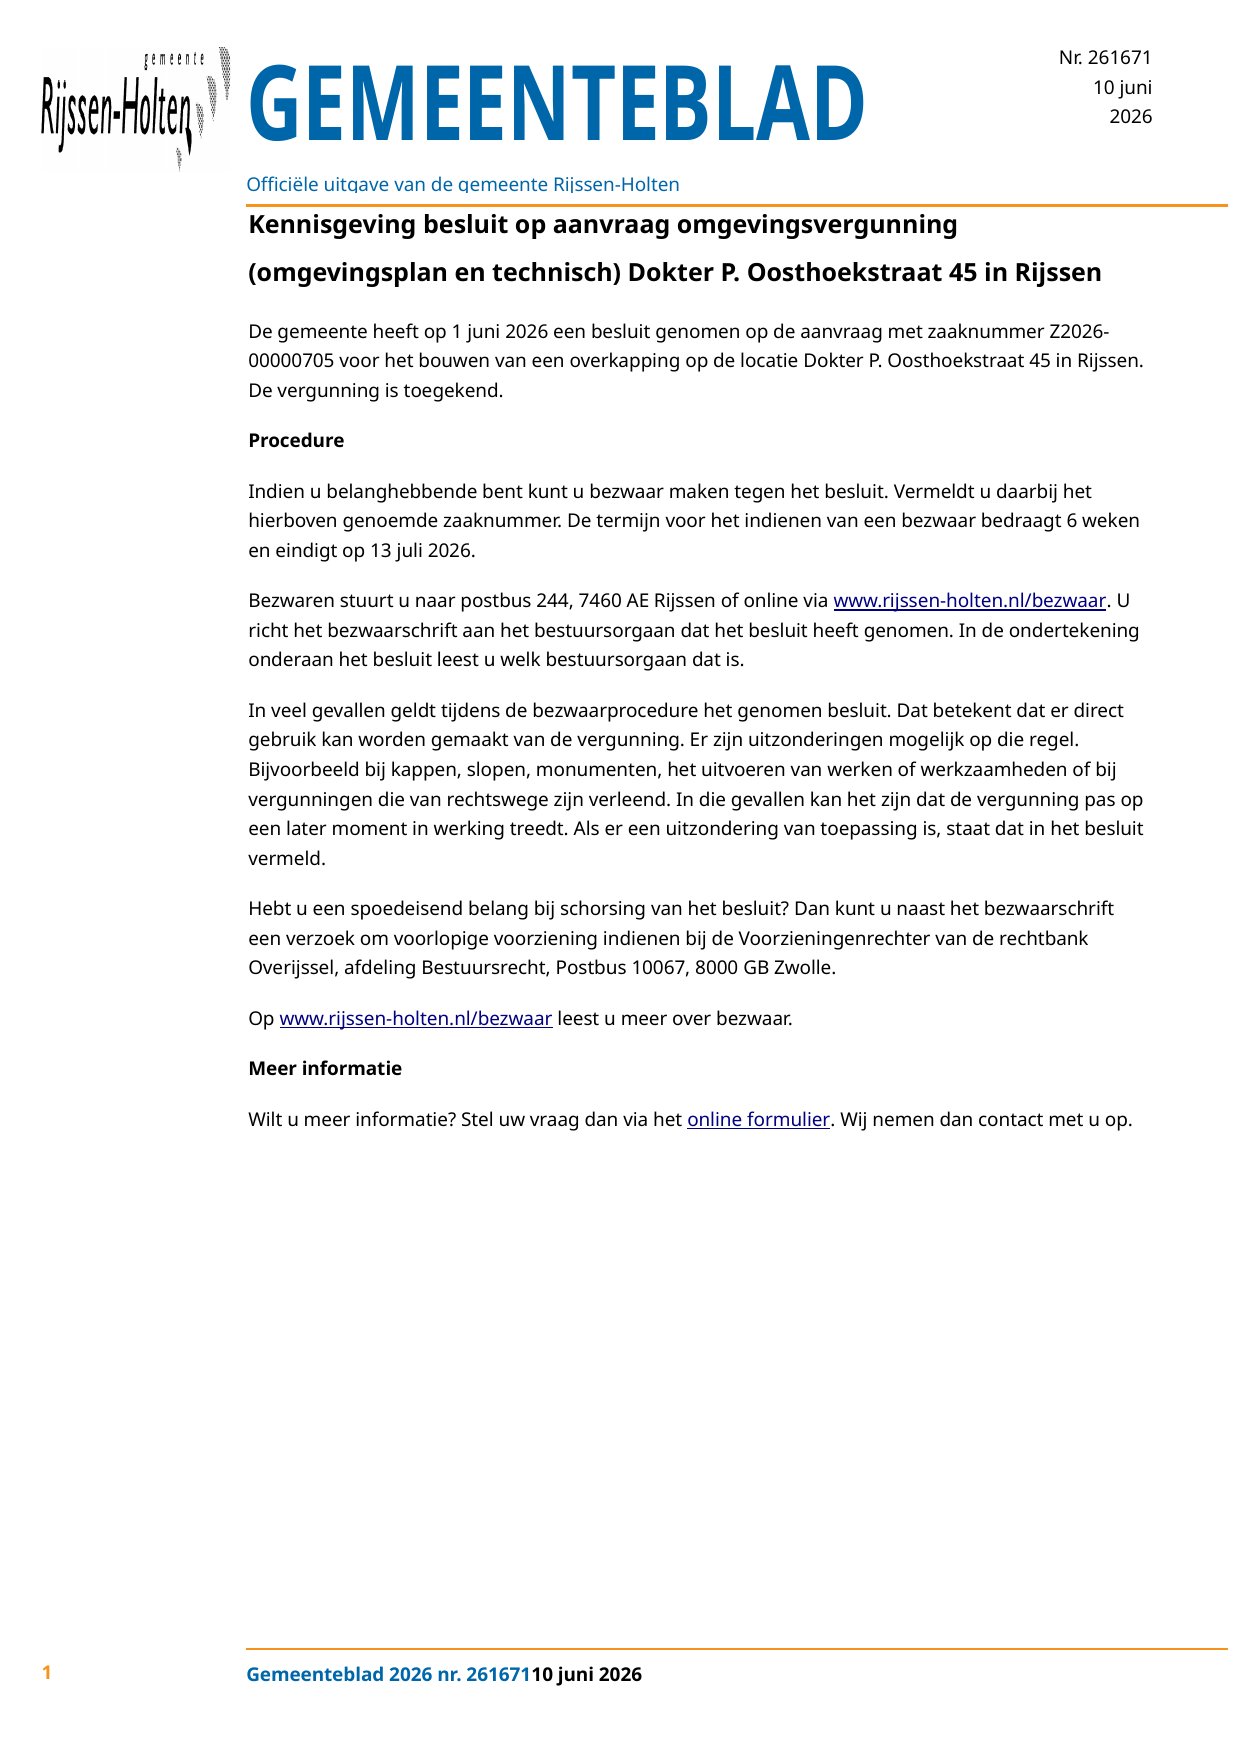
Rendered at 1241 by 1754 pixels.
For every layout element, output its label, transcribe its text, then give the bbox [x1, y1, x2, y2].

text De gemeente heeft op 1 juni 2026 een besluit genomen op de aanvraag met zaaknummer Z2026-00000705 voor het bouwen van een overkapping op de locatie Dokter P. Oosthoekstraat 45 in Rijssen. De vergunning is toegekend. [248, 318, 1152, 403]
text In veel gevallen geldt tijdens de bezwaarprocedure het genomen besluit. Dat betekent dat er direct gebruik kan worden gemaakt van de vergunning. Er zijn uitzonderingen mogelijk op die regel. Bijvoorbeeld bij kappen, slopen, monumenten, het uitvoeren van werken of werkzaamheden of bij vergunningen die van rechtswege zijn verleend. In die gevallen kan het zijn dat de vergunning pas op een later moment in werking treedt. Als er een uitzondering van toepassing is, staat dat in het besluit vermeld. [248, 697, 1152, 871]
text Hebt u een spoedeisend belang bij schorsing van het besluit? Dan kunt u naast het bezwaarschrift een verzoek om voorlopige voorziening indienen bij de Voorzieningenrechter van de rechtbank Overijssel, afdeling Bestuursrecht, Postbus 10067, 8000 GB Zwolle. [248, 895, 1152, 980]
text Wilt u meer informatie? Stel uw vraag dan via het online formulier. Wij nemen dan contact met u op. [248, 1106, 1152, 1132]
text Bezwaren stuurt u naar postbus 244, 7460 AE Rijssen of online via www.rijssen-holten.nl/bezwaar. U richt het bezwaarschrift aan het bestuursorgaan dat het besluit heeft genomen. In de ondertekening onderaan het besluit leest u welk bestuursorgaan dat is. [248, 587, 1152, 672]
text Op www.rijssen-holten.nl/bezwaar leest u meer over bezwaar. [248, 1005, 1152, 1031]
text Procedure [248, 427, 1152, 453]
picture [41, 47, 231, 172]
text Meer informatie [248, 1055, 1152, 1081]
text Indien u belanghebbende bent kunt u bezwaar maken tegen het besluit. Vermeldt u daarbij het hierboven genoemde zaaknummer. De termijn voor het indienen van een bezwaar bedraagt 6 weken en eindigt op 13 juli 2026. [248, 478, 1152, 563]
text Kennisgeving besluit op aanvraag omgevingsvergunning (omgevingsplan en technisch) Dokter P. Oosthoekstraat 45 in Rijssen [248, 207, 1152, 288]
